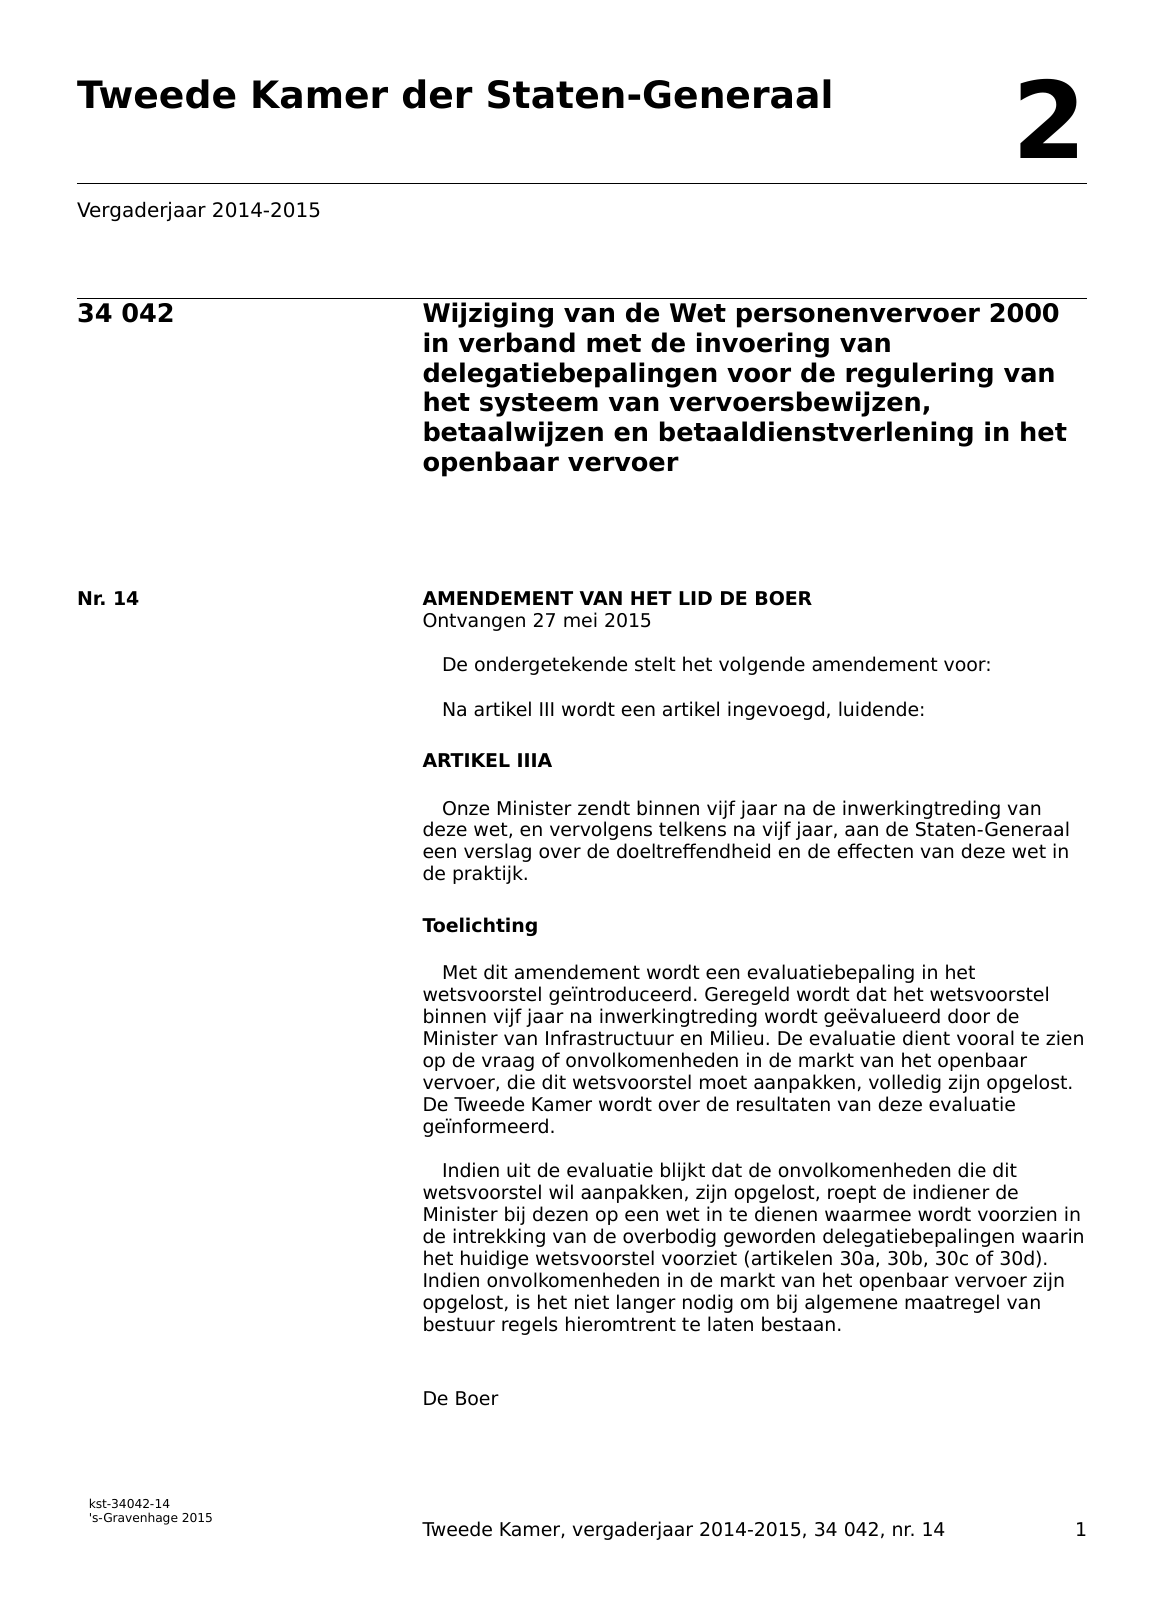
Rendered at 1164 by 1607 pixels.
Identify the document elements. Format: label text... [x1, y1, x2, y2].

text Onze Minister zendt binnen vijf jaar na de inwerkingtreding van deze wet, en vervolgens telkens na vijf jaar, aan de Staten-Generaal een verslag over de doeltreffendheid en de effecten van deze wet in de praktijk. [422, 797, 1087, 885]
text De Boer [422, 1366, 1087, 1410]
subtitle ARTIKEL IIIA [422, 750, 1087, 772]
subtitle 34 042 Wijziging van de Wet personenvervoer 2000 in verband met de invoering van delegatiebepalingen voor de regulering van het systeem van vervoersbewijzen, betaalwijzen en betaaldienstverlening in het openbaar vervoer [77, 299, 1087, 477]
table_header Tweede Kamer der Staten-Generaal [77, 59, 886, 183]
text Met dit amendement wordt een evaluatiebepaling in het wetsvoorstel geïntroduceerd. Geregeld wordt dat het wetsvoorstel binnen vijf jaar na inwerkingtreding wordt geëvalueerd door de Minister van Infrastructuur en Milieu. De evaluatie dient vooral te zien op de vraag of onvolkomenheden in de markt van het openbaar vervoer, die dit wetsvoorstel moet aanpakken, volledig zijn opgelost. De Tweede Kamer wordt over de resultaten van deze evaluatie geïnformeerd. [422, 962, 1087, 1138]
text 's-Gravenhage 2015 [88, 1511, 323, 1525]
text Na artikel III wordt een artikel ingevoegd, luidende: [422, 698, 1087, 720]
text De ondergetekende stelt het volgende amendement voor: [422, 654, 1087, 676]
text kst-34042-14 [88, 1497, 323, 1511]
text Indien uit de evaluatie blijkt dat de onvolkomenheden die dit wetsvoorstel wil aanpakken, zijn opgelost, roept de indiener de Minister bij dezen op een wet in te dienen waarmee wordt voorzien in de intrekking van de overbodig geworden delegatiebepalingen waarin het huidige wetsvoorstel voorziet (artikelen 30a, 30b, 30c of 30d). Indien onvolkomenheden in de markt van het openbaar vervoer zijn opgelost, is het niet langer nodig om bij algemene maatregel van bestuur regels hieromtrent te laten bestaan. [422, 1160, 1087, 1336]
table_cell Vergaderjaar 2014-2015 [77, 184, 1087, 298]
subtitle Toelichting [422, 915, 1087, 937]
subtitle Nr. 14 AMENDEMENT VAN HET LID DE BOER [77, 588, 1087, 610]
text Ontvangen 27 mei 2015 [422, 610, 1087, 632]
table_header 2 [886, 59, 1087, 183]
